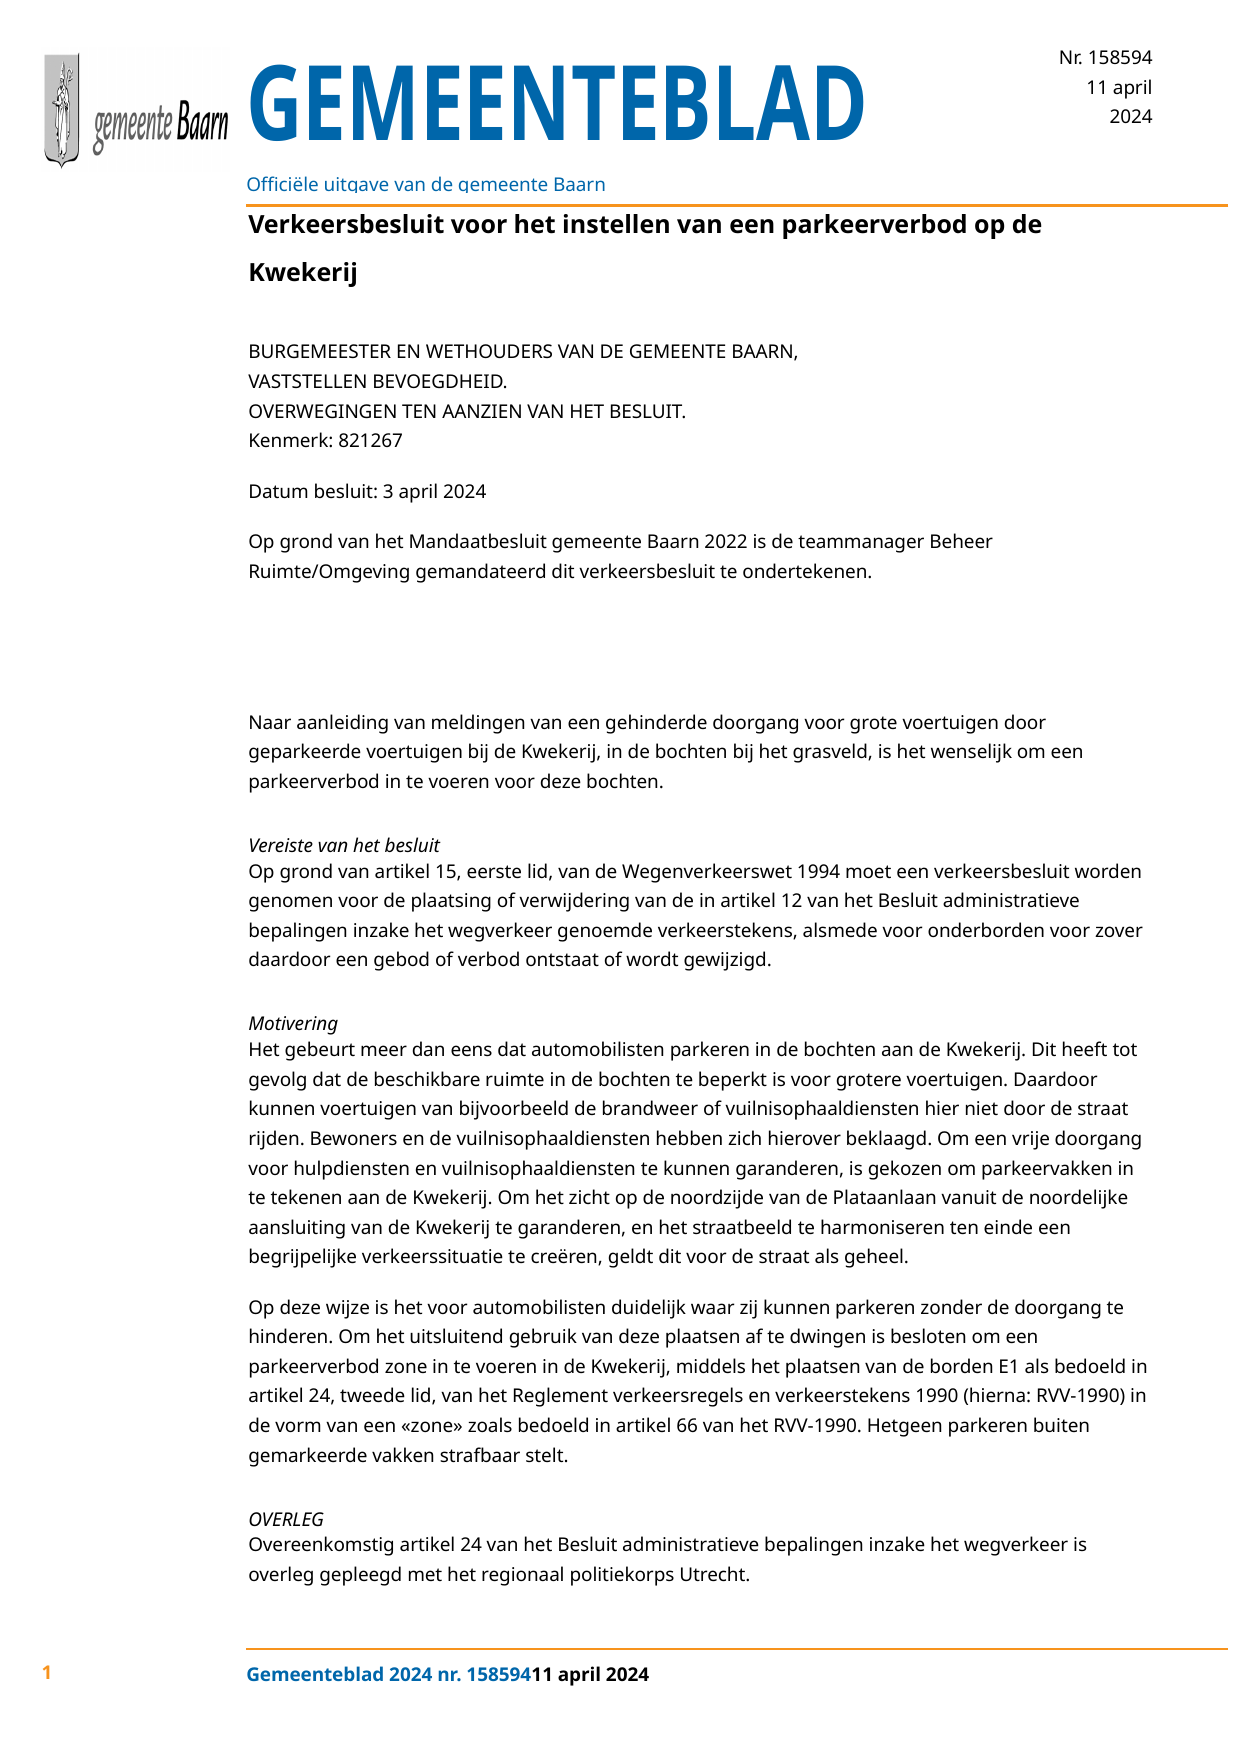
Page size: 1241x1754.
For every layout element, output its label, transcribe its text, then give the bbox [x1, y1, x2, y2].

text Het gebeurt meer dan eens dat automobilisten parkeren in de bochten aan de Kwekerij. Dit heeft tot gevolg dat de beschikbare ruimte in de bochten te beperkt is voor grotere voertuigen. Daardoor kunnen voertuigen van bijvoorbeeld de brandweer of vuilnisophaaldiensten hier niet door de straat rijden. Bewoners en de vuilnisophaaldiensten hebben zich hierover beklaagd. Om een vrije doorgang voor hulpdiensten en vuilnisophaaldiensten te kunnen garanderen, is gekozen om parkeervakken in te tekenen aan de Kwekerij. Om het zicht op de noordzijde van de Plataanlaan vanuit de noordelijke aansluiting van de Kwekerij te garanderen, en het straatbeeld te harmoniseren ten einde een begrijpelijke verkeerssituatie te creëren, geldt dit voor de straat als geheel. [248, 1036, 1152, 1269]
text Datum besluit: 3 april 2024 [248, 478, 1152, 503]
text Naar aanleiding van meldingen van een gehinderde doorgang voor grote voertuigen door geparkeerde voertuigen bij de Kwekerij, in de bochten bij het grasveld, is het wenselijk om een parkeerverbod in te voeren voor deze bochten. [248, 709, 1152, 794]
text Overeenkomstig artikel 24 van het Besluit administratieve bepalingen inzake het wegverkeer is overleg gepleegd met het regionaal politiekorps Utrecht. [248, 1531, 1152, 1587]
picture [41, 47, 231, 172]
text VASTSTELLEN BEVOEGDHEID. [248, 368, 1152, 394]
text Op grond van artikel 15, eerste lid, van de Wegenverkeerswet 1994 moet een verkeersbesluit worden genomen voor de plaatsing of verwijdering van de in artikel 12 van het Besluit administratieve bepalingen inzake het wegverkeer genoemde verkeerstekens, alsmede voor onderborden voor zover daardoor een gebod of verbod ontstaat of wordt gewijzigd. [248, 858, 1152, 972]
text Op grond van het Mandaatbesluit gemeente Baarn 2022 is de teammanager Beheer Ruimte/Omgeving gemandateerd dit verkeersbesluit te ondertekenen. [248, 528, 1152, 583]
text BURGEMEESTER EN WETHOUDERS VAN DE GEMEENTE BAARN, [248, 339, 1152, 364]
text OVERWEGINGEN TEN AANZIEN VAN HET BESLUIT. [248, 398, 1152, 423]
text Motivering [248, 1011, 1152, 1036]
text Verkeersbesluit voor het instellen van een parkeerverbod op de Kwekerij [248, 207, 1152, 288]
text Op deze wijze is het voor automobilisten duidelijk waar zij kunnen parkeren zonder de doorgang te hinderen. Om het uitsluitend gebruik van deze plaatsen af te dwingen is besloten om een parkeerverbod zone in te voeren in de Kwekerij, middels het plaatsen van de borden E1 als bedoeld in artikel 24, tweede lid, van het Reglement verkeersregels en verkeerstekens 1990 (hierna: RVV-1990) in de vorm van een «zone» zoals bedoeld in artikel 66 van het RVV-1990. Hetgeen parkeren buiten gemarkeerde vakken strafbaar stelt. [248, 1294, 1152, 1467]
text Kenmerk: 821267 [248, 427, 1152, 453]
text OVERLEG [248, 1506, 1152, 1531]
text Vereiste van het besluit [248, 832, 1152, 858]
